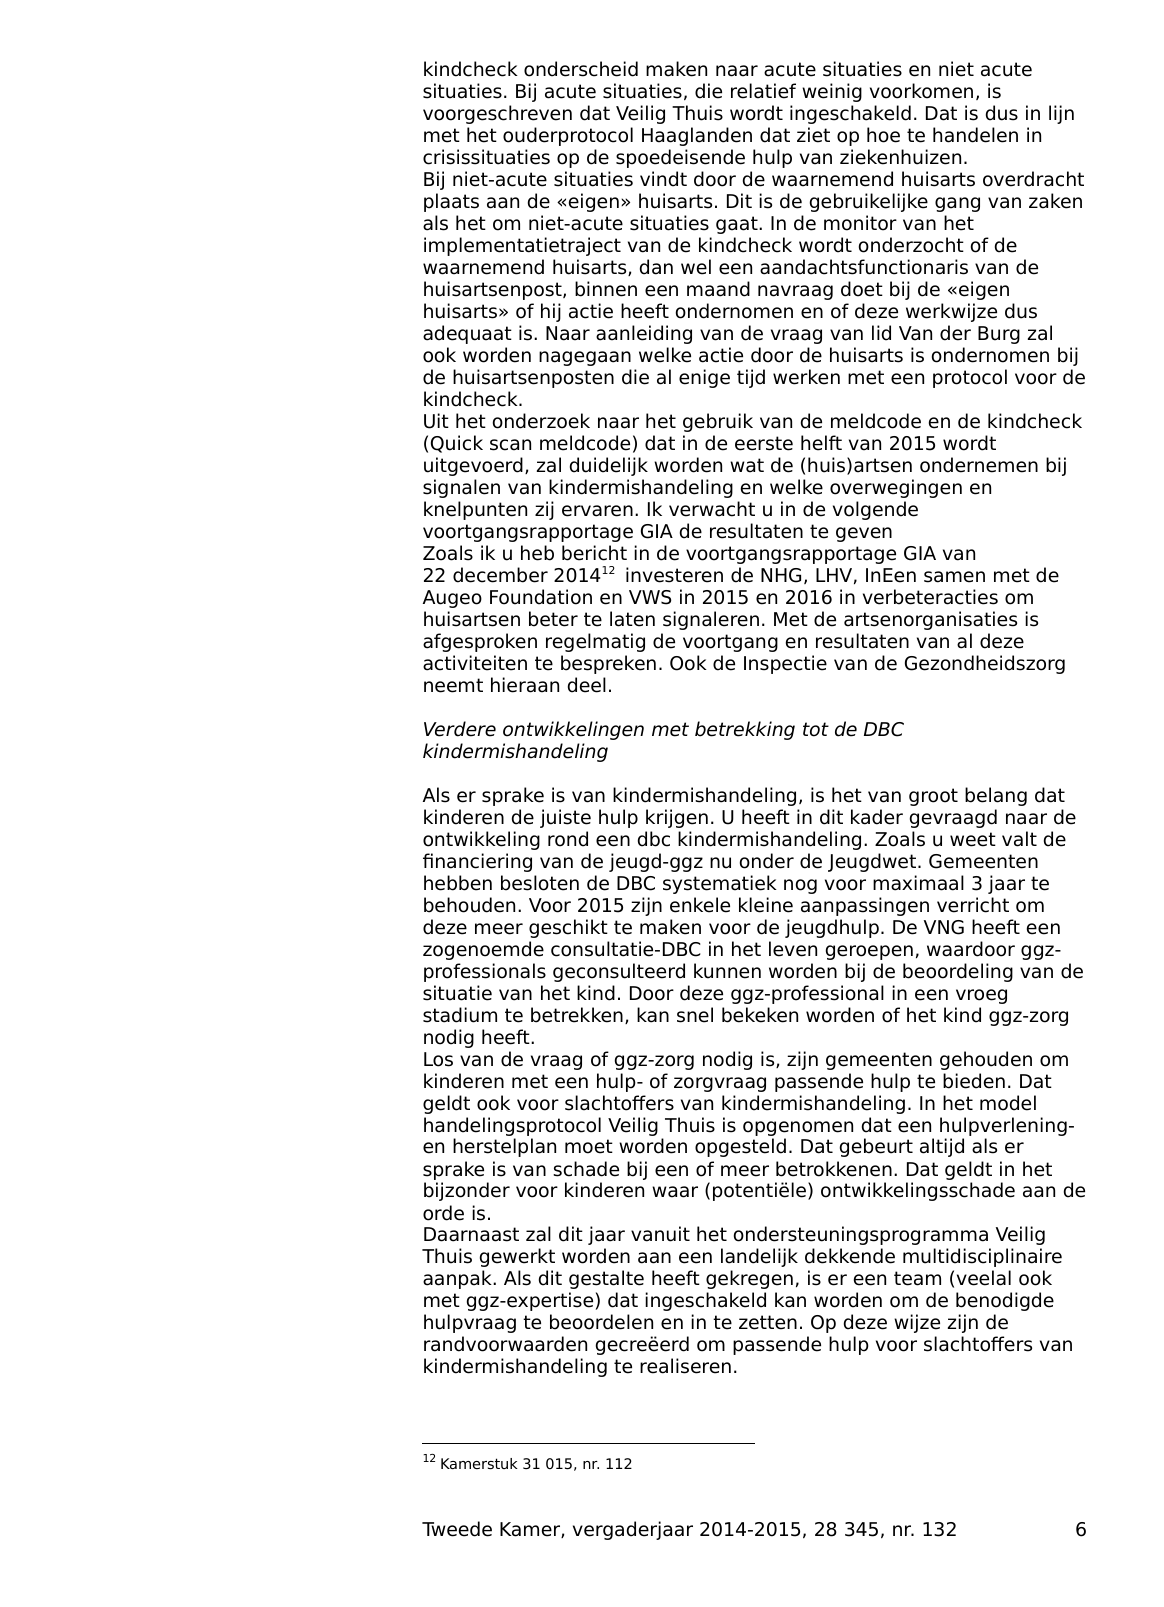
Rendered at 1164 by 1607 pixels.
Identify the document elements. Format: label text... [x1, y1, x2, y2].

subtitle Verdere ontwikkelingen met betrekking tot de DBC kindermishandeling [422, 719, 1087, 763]
text Zoals ik u heb bericht in de voortgangsrapportage GIA van 22 december 2014 investeren de NHG, LHV, InEen samen met de Augeo Foundation en VWS in 2015 en 2016 in verbeteracties om huisartsen beter te laten signaleren. Met de artsenorganisaties is afgesproken regelmatig de voortgang en resultaten van al deze activiteiten te bespreken. Ook de Inspectie van de Gezondheidszorg neemt hieraan deel. [422, 543, 1087, 696]
text Los van de vraag of ggz-zorg nodig is, zijn gemeenten gehouden om kinderen met een hulp- of zorgvraag passende hulp te bieden. Dat geldt ook voor slachtoffers van kindermishandeling. In het model handelingsprotocol Veilig Thuis is opgenomen dat een hulpverlening- en herstelplan moet worden opgesteld. Dat gebeurt altijd als er sprake is van schade bij een of meer betrokkenen. Dat geldt in het bijzonder voor kinderen waar (potentiële) ontwikkelingsschade aan de orde is. [422, 1048, 1087, 1224]
text Als er sprake is van kindermishandeling, is het van groot belang dat kinderen de juiste hulp krijgen. U heeft in dit kader gevraagd naar de ontwikkeling rond een dbc kindermishandeling. Zoals u weet valt de financiering van de jeugd-ggz nu onder de Jeugdwet. Gemeenten hebben besloten de DBC systematiek nog voor maximaal 3 jaar te behouden. Voor 2015 zijn enkele kleine aanpassingen verricht om deze meer geschikt te maken voor de jeugdhulp. De VNG heeft een zogenoemde consultatie-DBC in het leven geroepen, waardoor ggz-professionals geconsulteerd kunnen worden bij de beoordeling van de situatie van het kind. Door deze ggz-professional in een vroeg stadium te betrekken, kan snel bekeken worden of het kind ggz-zorg nodig heeft. [422, 785, 1087, 1048]
text kindcheck onderscheid maken naar acute situaties en niet acute situaties. Bij acute situaties, die relatief weinig voorkomen, is voorgeschreven dat Veilig Thuis wordt ingeschakeld. Dat is dus in lijn met het ouderprotocol Haaglanden dat ziet op hoe te handelen in crisissituaties op de spoedeisende hulp van ziekenhuizen. [422, 59, 1087, 169]
text Kamerstuk 31 015, nr. 112 [422, 1452, 1087, 1474]
text Uit het onderzoek naar het gebruik van de meldcode en de kindcheck (Quick scan meldcode) dat in de eerste helft van 2015 wordt uitgevoerd, zal duidelijk worden wat de (huis)artsen ondernemen bij signalen van kindermishandeling en welke overwegingen en knelpunten zij ervaren. Ik verwacht u in de volgende voortgangsrapportage GIA de resultaten te geven [422, 411, 1087, 543]
text Bij niet-acute situaties vindt door de waarnemend huisarts overdracht plaats aan de «eigen» huisarts. Dit is de gebruikelijke gang van zaken als het om niet-acute situaties gaat. In de monitor van het implementatietraject van de kindcheck wordt onderzocht of de waarnemend huisarts, dan wel een aandachtsfunctionaris van de huisartsenpost, binnen een maand navraag doet bij de «eigen huisarts» of hij actie heeft ondernomen en of deze werkwijze dus adequaat is. Naar aanleiding van de vraag van lid Van der Burg zal ook worden nagegaan welke actie door de huisarts is ondernomen bij de huisartsenposten die al enige tijd werken met een protocol voor de kindcheck. [422, 169, 1087, 411]
text Daarnaast zal dit jaar vanuit het ondersteuningsprogramma Veilig Thuis gewerkt worden aan een landelijk dekkende multidisciplinaire aanpak. Als dit gestalte heeft gekregen, is er een team (veelal ook met ggz-expertise) dat ingeschakeld kan worden om de benodigde hulpvraag te beoordelen en in te zetten. Op deze wijze zijn de randvoorwaarden gecreëerd om passende hulp voor slachtoffers van kindermishandeling te realiseren. [422, 1224, 1087, 1378]
